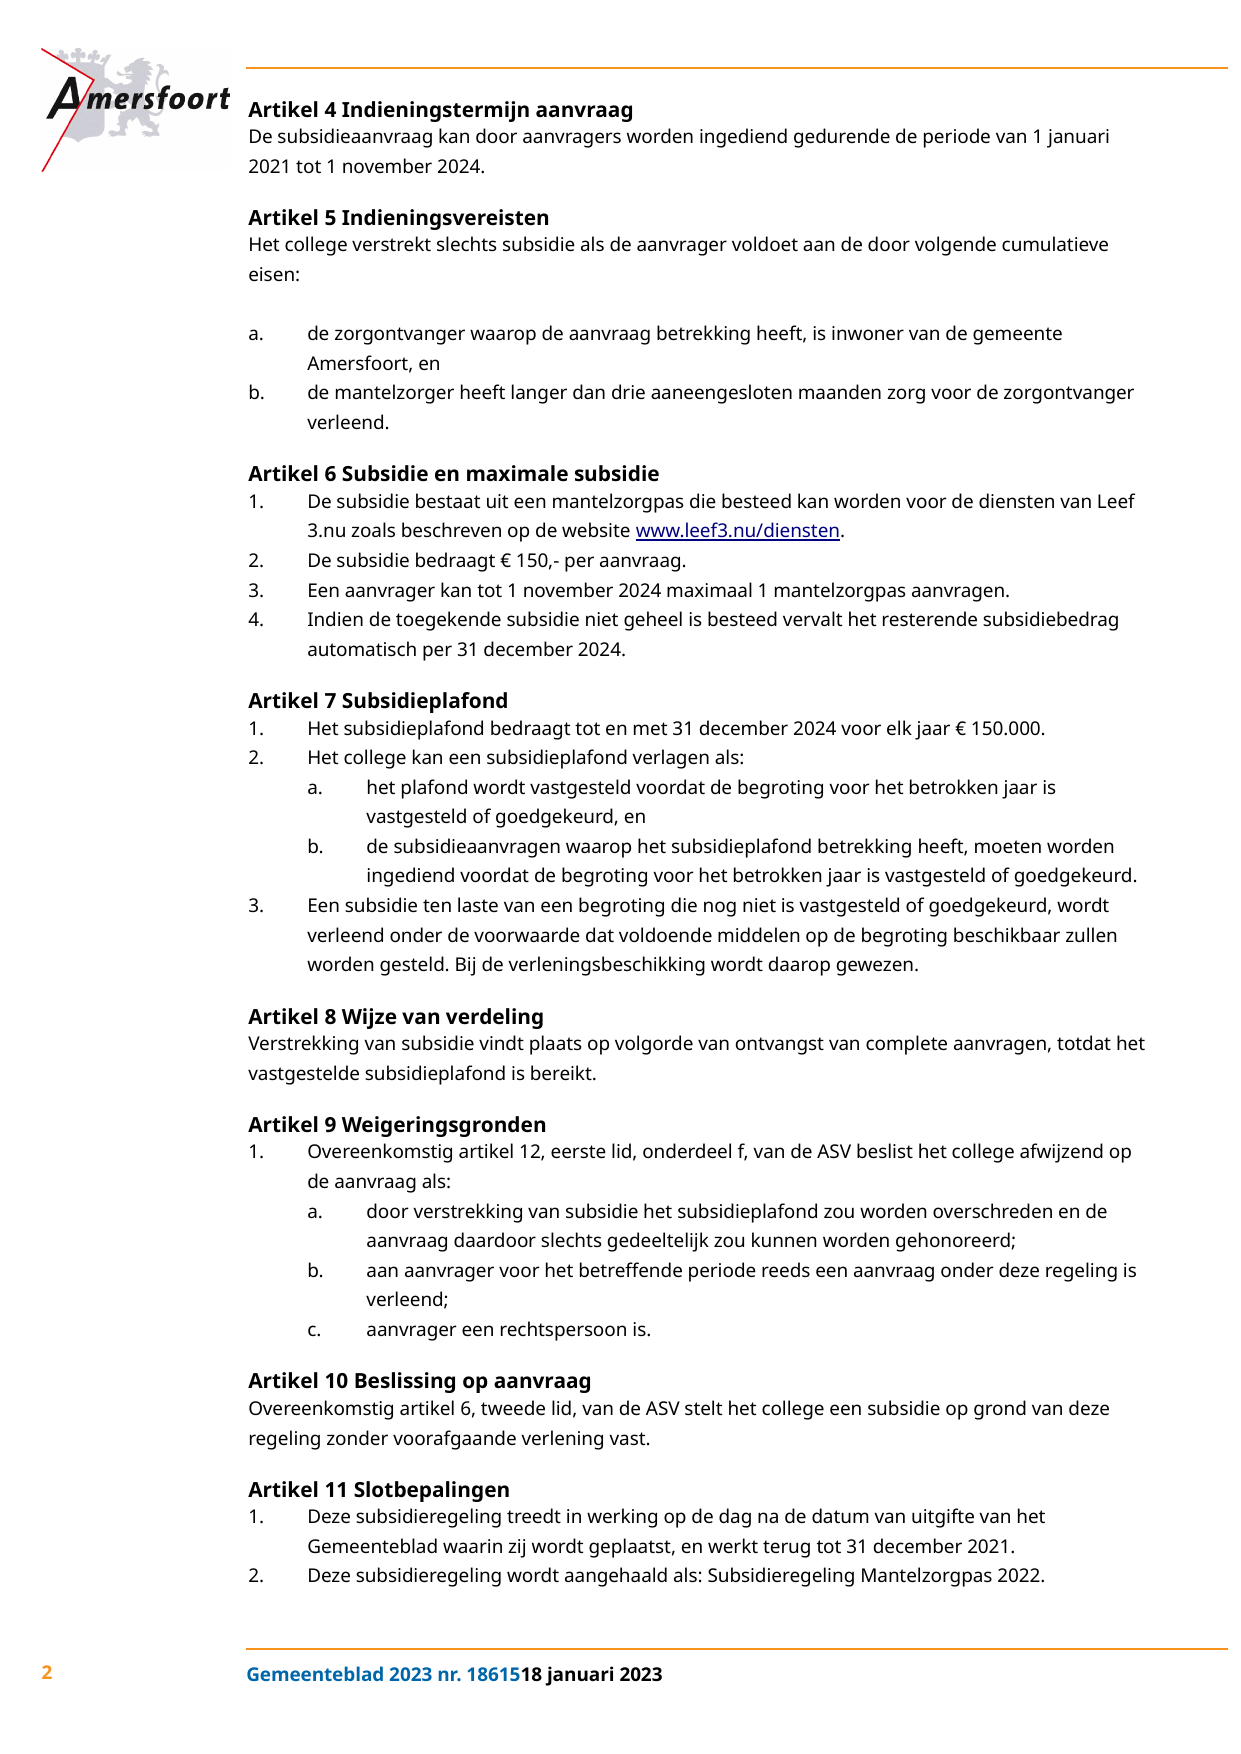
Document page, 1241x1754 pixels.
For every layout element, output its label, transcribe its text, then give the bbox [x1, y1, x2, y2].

list de mantelzorger heeft langer dan drie aaneengesloten maanden zorg voor de zorgontvanger verleend. [248, 379, 1152, 435]
list door verstrekking van subsidie het subsidieplafond zou worden overschreden en de aanvraag daardoor slechts gedeeltelijk zou kunnen worden gehonoreerd; [307, 1198, 1152, 1253]
list Deze subsidieregeling treedt in werking op de dag na de datum van uitgifte van het Gemeenteblad waarin zij wordt geplaatst, en werkt terug tot 31 december 2021. [248, 1503, 1152, 1559]
list Deze subsidieregeling wordt aangehaald als: Subsidieregeling Mantelzorgpas 2022. [248, 1563, 1152, 1588]
text Verstrekking van subsidie vindt plaats op volgorde van ontvangst van complete aanvragen, totdat het vastgestelde subsidieplafond is bereikt. [248, 1030, 1152, 1086]
text Artikel 9 Weigeringsgronden [248, 1110, 1152, 1139]
list de zorgontvanger waarop de aanvraag betrekking heeft, is inwoner van de gemeente Amersfoort, en [248, 320, 1152, 376]
list het plafond wordt vastgesteld voordat de begroting voor het betrokken jaar is vastgesteld of goedgekeurd, en [307, 774, 1152, 829]
list Overeenkomstig artikel 12, eerste lid, onderdeel f, van de ASV beslist het college afwijzend op de aanvraag als: [248, 1139, 1152, 1194]
picture [41, 47, 231, 172]
text Artikel 7 Subsidieplafond [248, 686, 1152, 715]
text Artikel 11 Slotbepalingen [248, 1475, 1152, 1503]
list Een subsidie ten laste van een begroting die nog niet is vastgesteld of goedgekeurd, wordt verleend onder de voorwaarde dat voldoende middelen op de begroting beschikbaar zullen worden gesteld. Bij de verleningsbeschikking wordt daarop gewezen. [248, 892, 1152, 977]
list de subsidieaanvragen waarop het subsidieplafond betrekking heeft, moeten worden ingediend voordat de begroting voor het betrokken jaar is vastgesteld of goedgekeurd. [307, 833, 1152, 888]
list aanvrager een rechtspersoon is. [307, 1316, 1152, 1342]
text Artikel 5 Indieningsvereisten [248, 203, 1152, 232]
text Overeenkomstig artikel 6, tweede lid, van de ASV stelt het college een subsidie op grond van deze regeling zonder voorafgaande verlening vast. [248, 1395, 1152, 1450]
list Het subsidieplafond bedraagt tot en met 31 december 2024 voor elk jaar € 150.000. [248, 715, 1152, 741]
list De subsidie bedraagt € 150,- per aanvraag. [248, 547, 1152, 573]
text De subsidieaanvraag kan door aanvragers worden ingediend gedurende de periode van 1 januari 2021 tot 1 november 2024. [248, 123, 1152, 178]
list De subsidie bestaat uit een mantelzorgpas die besteed kan worden voor de diensten van Leef 3.nu zoals beschreven op de website www.leef3.nu/diensten. [248, 488, 1152, 543]
text Het college verstrekt slechts subsidie als de aanvrager voldoet aan de door volgende cumulatieve eisen: [248, 232, 1152, 287]
text Artikel 10 Beslissing op aanvraag [248, 1367, 1152, 1395]
text Artikel 4 Indieningstermijn aanvraag [248, 95, 1152, 123]
text Artikel 8 Wijze van verdeling [248, 1002, 1152, 1030]
text Artikel 6 Subsidie en maximale subsidie [248, 459, 1152, 488]
list Het college kan een subsidieplafond verlagen als: [248, 744, 1152, 770]
list Indien de toegekende subsidie niet geheel is besteed vervalt het resterende subsidiebedrag automatisch per 31 december 2024. [248, 606, 1152, 662]
list Een aanvrager kan tot 1 november 2024 maximaal 1 mantelzorgpas aanvragen. [248, 577, 1152, 602]
list aan aanvrager voor het betreffende periode reeds een aanvraag onder deze regeling is verleend; [307, 1257, 1152, 1312]
